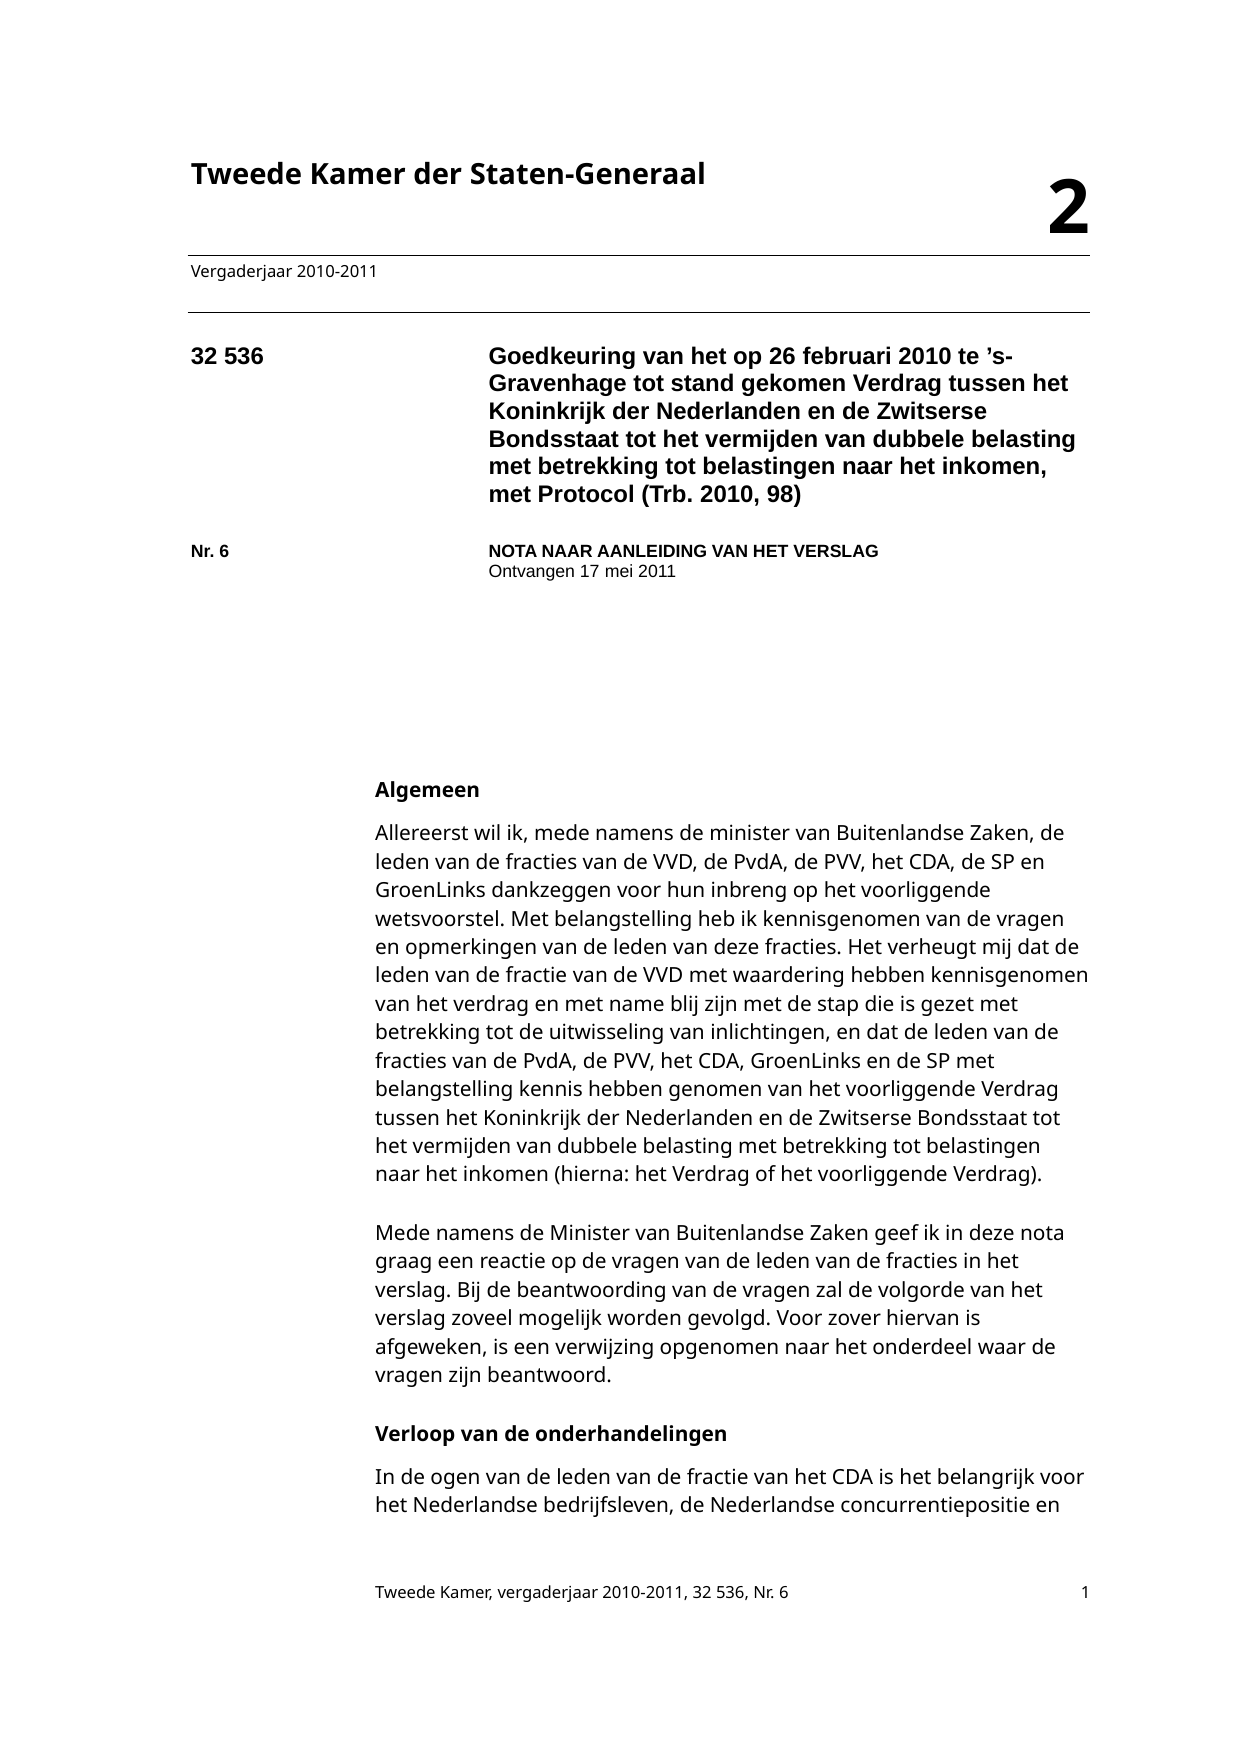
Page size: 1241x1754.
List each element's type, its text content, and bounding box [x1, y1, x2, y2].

text Allereerst wil ik, mede namens de minister van Buitenlandse Zaken, de leden van de fracties van de VVD, de PvdA, de PVV, het CDA, de SP en GroenLinks dankzeggen voor hun inbreng op het voorliggende wetsvoorstel. Met belangstelling heb ik kennisgenomen van de vragen en opmerkingen van de leden van deze fracties. Het verheugt mij dat de leden van de fractie van de VVD met waardering hebben kennisgenomen van het verdrag en met name blij zijn met de stap die is gezet met betrekking tot de uitwisseling van inlichtingen, en dat de leden van de fracties van de PvdA, de PVV, het CDA, GroenLinks en de SP met belangstelling kennis hebben genomen van het voorliggende Verdrag tussen het Koninkrijk der Nederlanden en de Zwitserse Bondsstaat tot het vermijden van dubbele belasting met betrekking tot belastingen naar het inkomen (hierna: het Verdrag of het voorliggende Verdrag). [375, 818, 1090, 1188]
table_cell [485, 313, 1090, 339]
table_cell Vergaderjaar 2010-2011 [188, 256, 485, 312]
table_cell [188, 313, 485, 339]
table_header Tweede Kamer der Staten-Generaal [188, 150, 909, 255]
table_cell NOTA NAAR AANLEIDING VAN HET VERSLAG Ontvangen 17 mei 2011 [485, 538, 1090, 656]
table_cell Nr. 6 [188, 538, 485, 656]
table_cell [485, 256, 1090, 312]
table_cell 32 536 [188, 339, 485, 537]
text In de ogen van de leden van de fractie van het CDA is het belangrijk voor het Nederlandse bedrijfsleven, de Nederlandse concurrentiepositie en [375, 1462, 1090, 1519]
table_cell Goedkeuring van het op 26 februari 2010 te ’s-Gravenhage tot stand gekomen Verdrag tussen het Koninkrijk der Nederlanden en de Zwitserse Bondsstaat tot het vermijden van dubbele belasting met betrekking tot belastingen naar het inkomen, met Protocol (Trb. 2010, 98) [485, 339, 1090, 537]
table_header 2 [910, 150, 1090, 255]
text Algemeen [375, 775, 1090, 803]
text Mede namens de Minister van Buitenlandse Zaken geef ik in deze nota graag een reactie op de vragen van de leden van de fracties in het verslag. Bij de beantwoording van de vragen zal de volgorde van het verslag zoveel mogelijk worden gevolgd. Voor zover hiervan is afgeweken, is een verwijzing opgenomen naar het onderdeel waar de vragen zijn beantwoord. [375, 1218, 1090, 1389]
text Verloop van de onderhandelingen [375, 1419, 1090, 1447]
